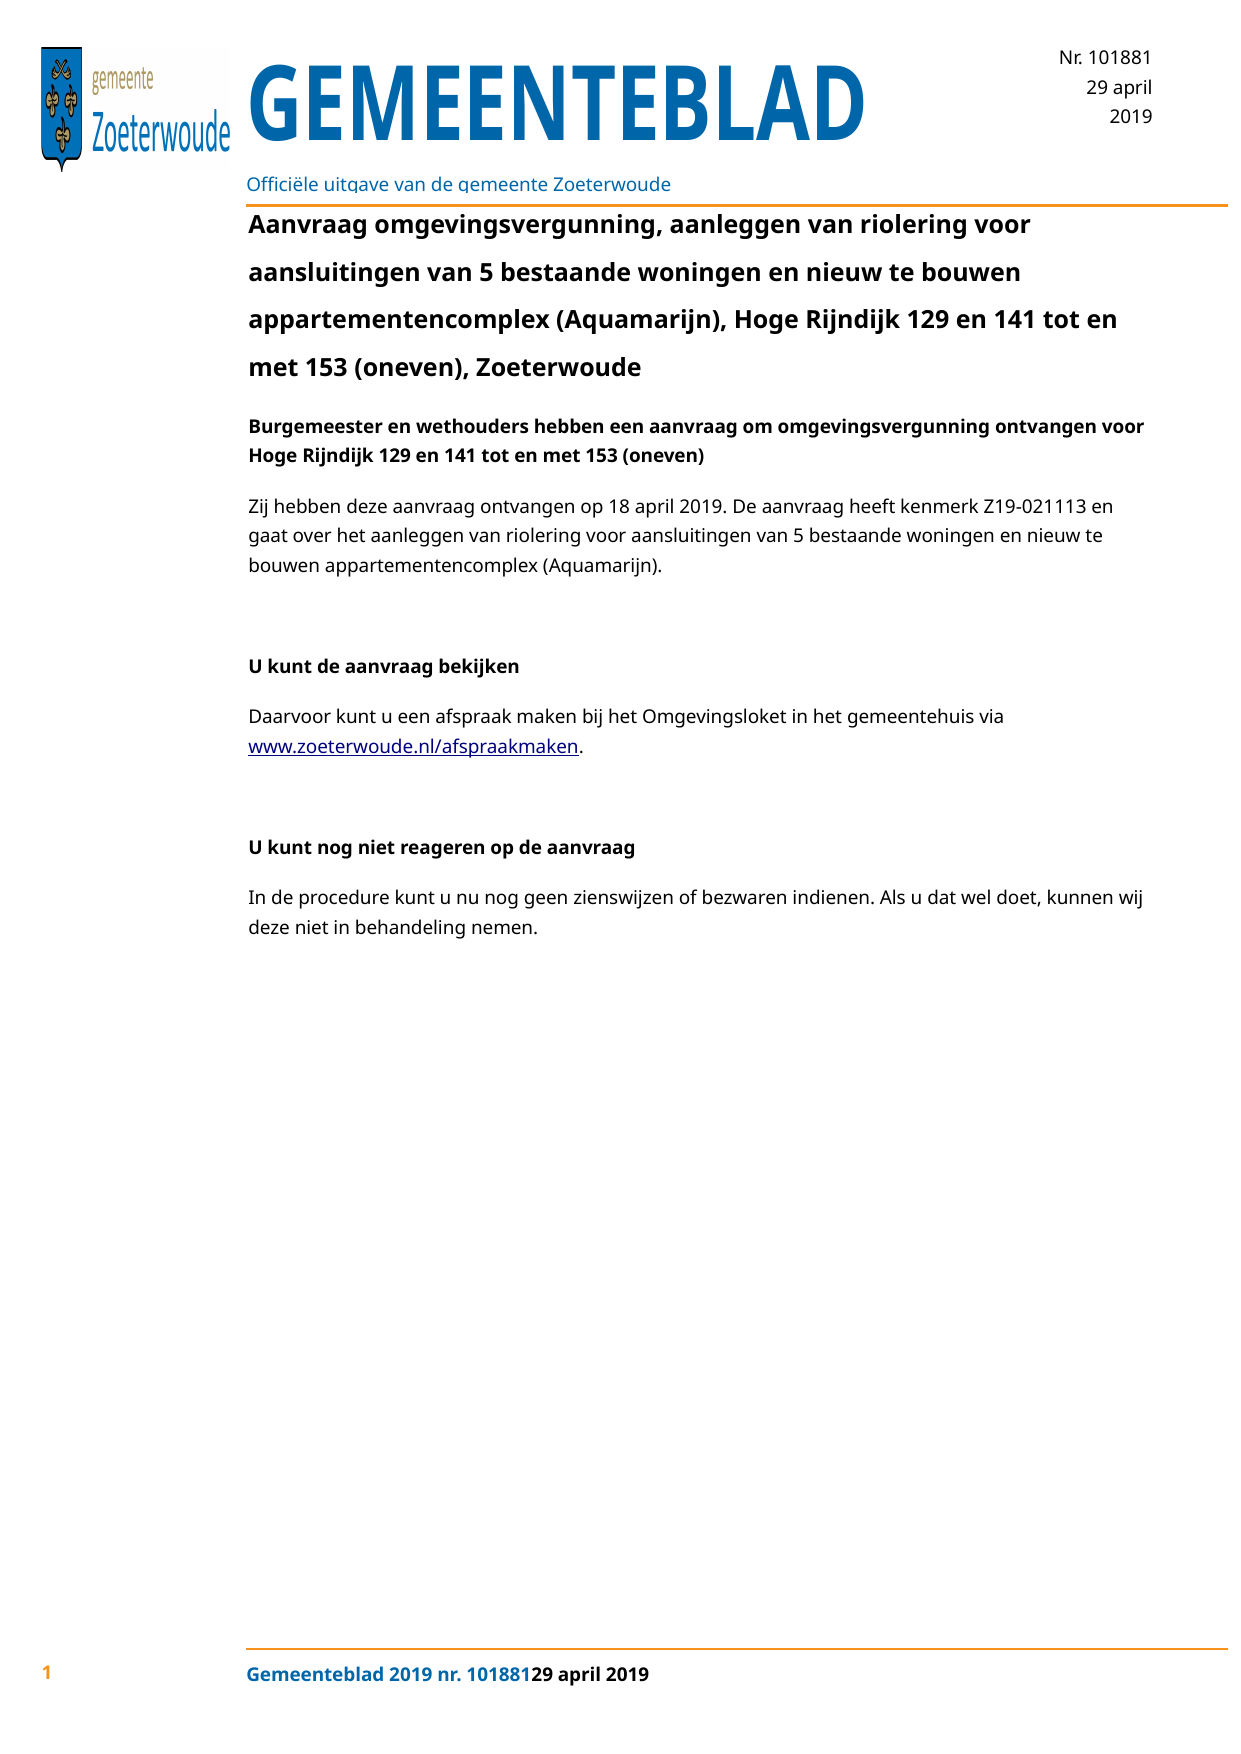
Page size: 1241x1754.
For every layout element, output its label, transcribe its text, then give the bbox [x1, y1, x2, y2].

text Aanvraag omgevingsvergunning, aanleggen van riolering voor aansluitingen van 5 bestaande woningen en nieuw te bouwen appartementencomplex (Aquamarijn), Hoge Rijndijk 129 en 141 tot en met 153 (oneven), Zoeterwoude [248, 207, 1152, 384]
text In de procedure kunt u nu nog geen zienswijzen of bezwaren indienen. Als u dat wel doet, kunnen wij deze niet in behandeling nemen. [248, 884, 1152, 940]
picture [41, 47, 231, 172]
text U kunt nog niet reageren op de aanvraag [248, 834, 1152, 860]
text U kunt de aanvraag bekijken [248, 653, 1152, 679]
text Daarvoor kunt u een afspraak maken bij het Omgevingsloket in het gemeentehuis via www.zoeterwoude.nl/afspraakmaken. [248, 703, 1152, 759]
text Burgemeester en wethouders hebben een aanvraag om omgevingsvergunning ontvangen voor Hoge Rijndijk 129 en 141 tot en met 153 (oneven) [248, 413, 1152, 468]
text Zij hebben deze aanvraag ontvangen op 18 april 2019. De aanvraag heeft kenmerk Z19-021113 en gaat over het aanleggen van riolering voor aansluitingen van 5 bestaande woningen en nieuw te bouwen appartementencomplex (Aquamarijn). [248, 493, 1152, 578]
